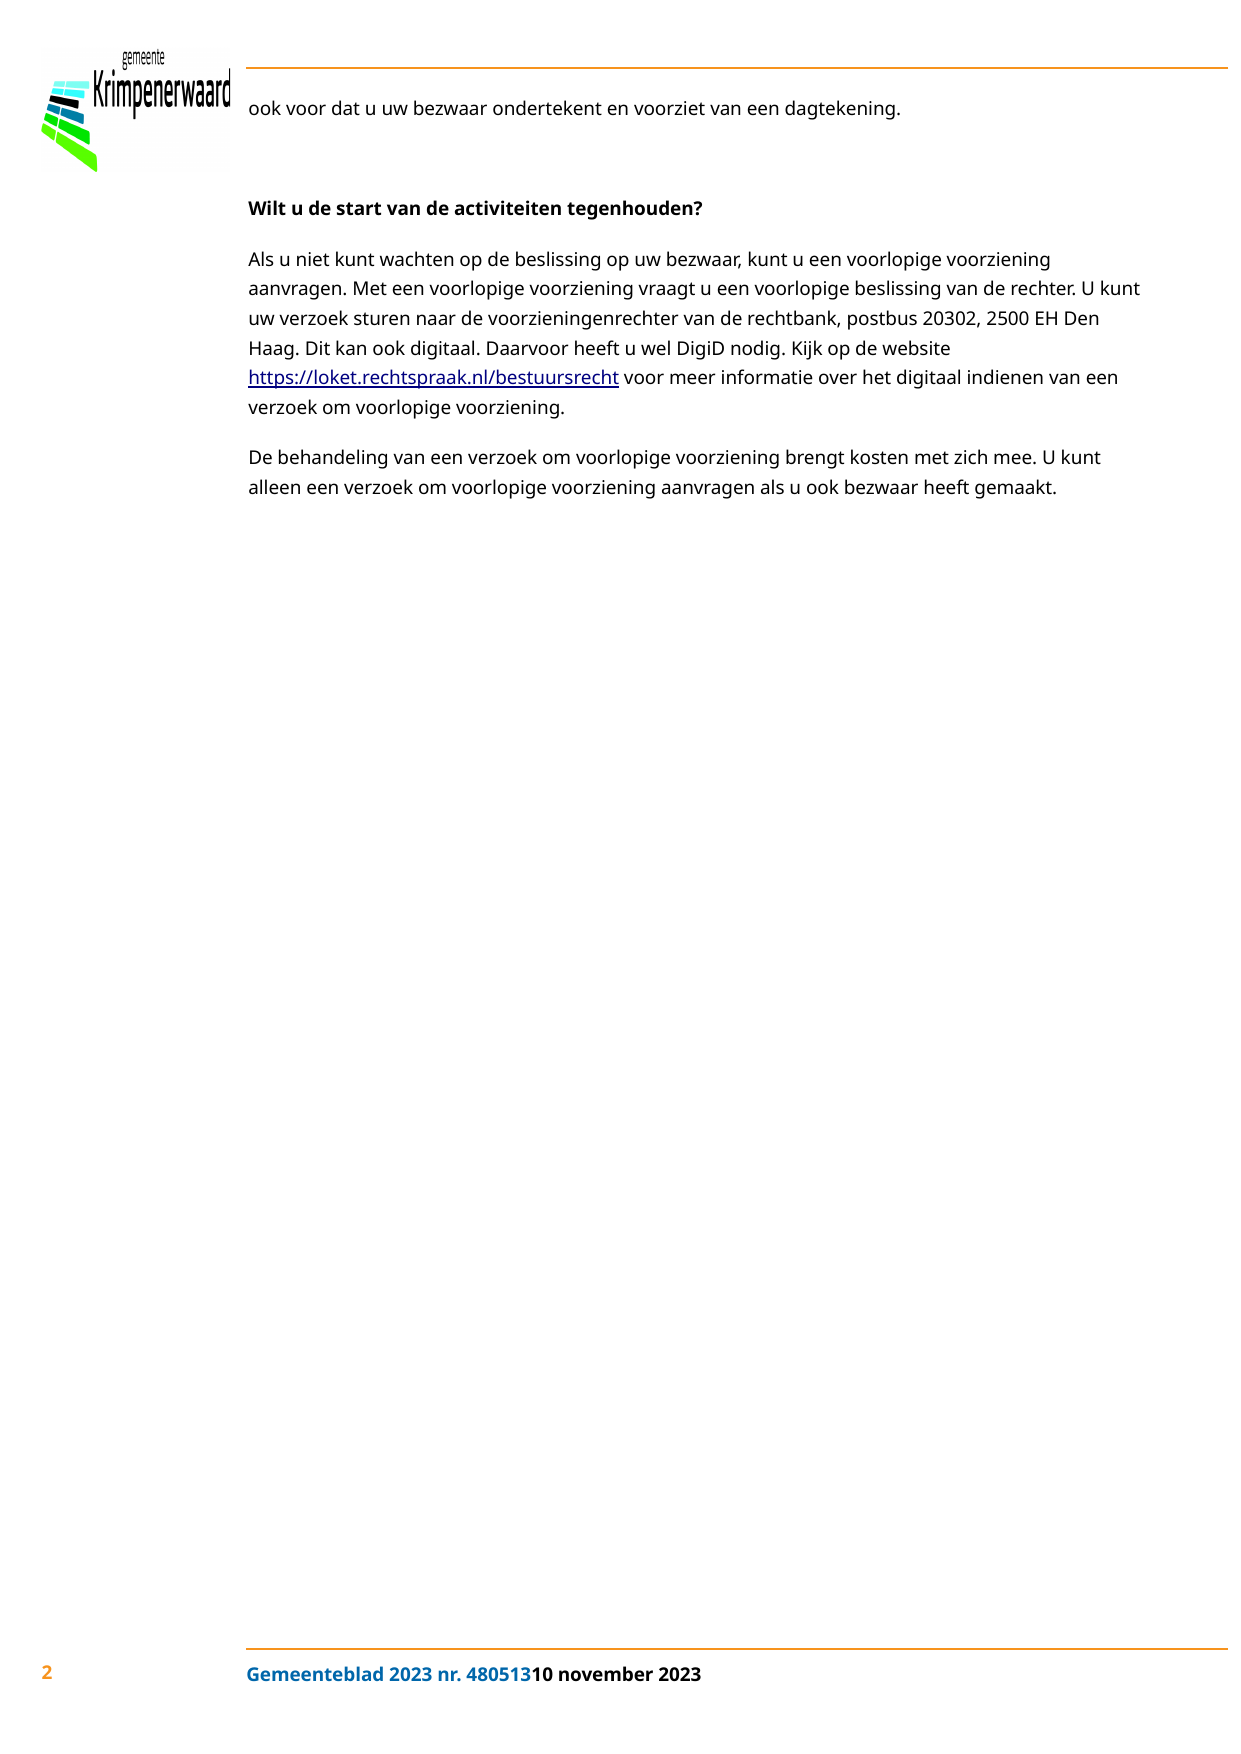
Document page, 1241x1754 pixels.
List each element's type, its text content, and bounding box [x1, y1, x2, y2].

text Wilt u de start van de activiteiten tegenhouden? [248, 196, 1152, 221]
text Als u niet kunt wachten op de beslissing op uw bezwaar, kunt u een voorlopige voorziening aanvragen. Met een voorlopige voorziening vraagt u een voorlopige beslissing van de rechter. U kunt uw verzoek sturen naar de voorzieningenrechter van de rechtbank, postbus 20302, 2500 EH Den Haag. Dit kan ook digitaal. Daarvoor heeft u wel DigiD nodig. Kijk op de website https://loket.rechtspraak.nl/bestuursrecht voor meer informatie over het digitaal indienen van een verzoek om voorlopige voorziening. [248, 246, 1152, 420]
text De behandeling van een verzoek om voorlopige voorziening brengt kosten met zich mee. U kunt alleen een verzoek om voorlopige voorziening aanvragen als u ook bezwaar heeft gemaakt. [248, 444, 1152, 500]
picture [41, 47, 231, 172]
text ook voor dat u uw bezwaar ondertekent en voorziet van een dagtekening. [248, 95, 1152, 121]
